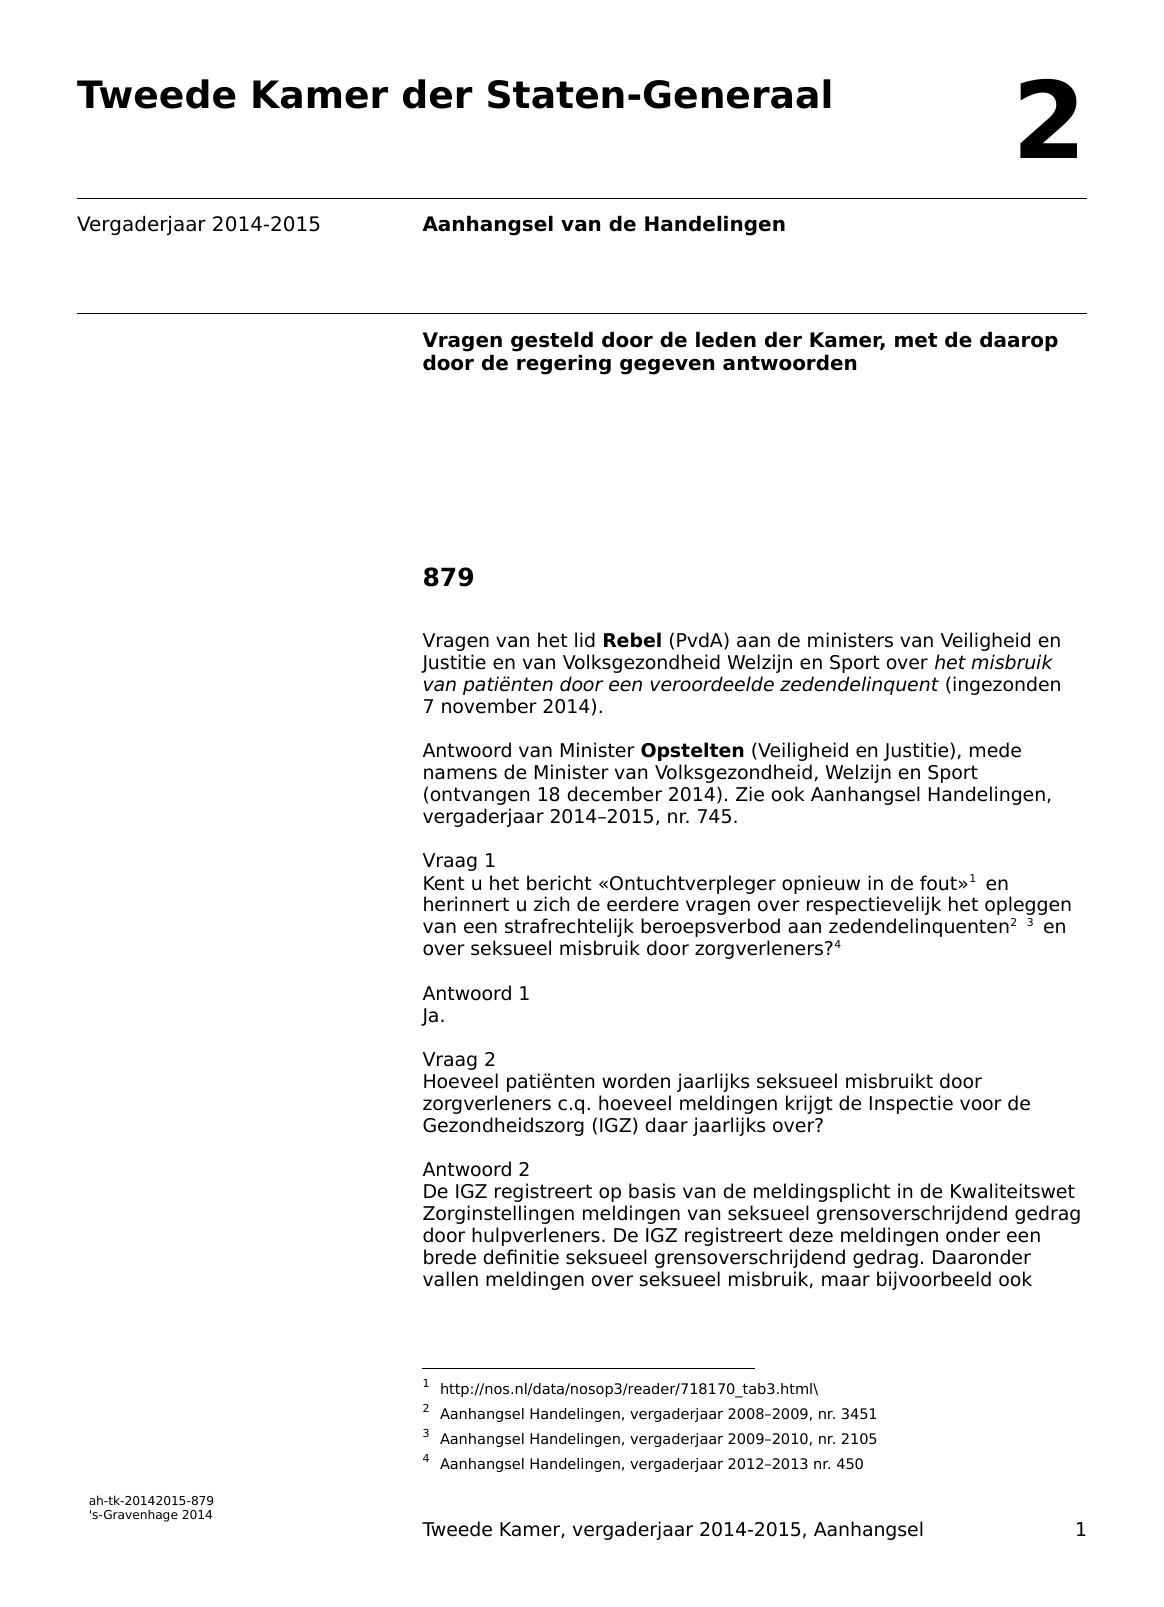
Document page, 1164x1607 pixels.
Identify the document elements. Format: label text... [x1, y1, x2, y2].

text Vraag 1 [422, 850, 1087, 872]
text Antwoord van Minister Opstelten (Veiligheid en Justitie), mede namens de Minister van Volksgezondheid, Welzijn en Sport (ontvangen 18 december 2014). Zie ook Aanhangsel Handelingen, vergaderjaar 2014–2015, nr. 745. [422, 740, 1087, 828]
text Aanhangsel Handelingen, vergaderjaar 2012–2013 nr. 450 [422, 1452, 1087, 1474]
text 879 [422, 563, 1087, 592]
table_cell [77, 314, 422, 375]
text 's-Gravenhage 2014 [88, 1508, 323, 1522]
text Vraag 2 [422, 1049, 1087, 1071]
table_cell Aanhangsel van de Handelingen [422, 199, 1087, 313]
text De IGZ registreert op basis van de meldingsplicht in de Kwaliteitswet Zorginstellingen meldingen van seksueel grensoverschrijdend gedrag door hulpverleners. De IGZ registreert deze meldingen onder een brede definitie seksueel grensoverschrijdend gedrag. Daaronder vallen meldingen over seksueel misbruik, maar bijvoorbeeld ook [422, 1181, 1087, 1291]
table_header 2 [886, 59, 1087, 198]
text Kent u het bericht «Ontuchtverpleger opnieuw in de fout» en herinnert u zich de eerdere vragen over respectievelijk het opleggen van een strafrechtelijk beroepsverbod aan zedendelinquenten en over seksueel misbruik door zorgverleners? [422, 872, 1087, 960]
table_header Tweede Kamer der Staten-Generaal [77, 59, 886, 198]
text Aanhangsel Handelingen, vergaderjaar 2009–2010, nr. 2105 [422, 1427, 1087, 1449]
text Hoeveel patiënten worden jaarlijks seksueel misbruikt door zorgverleners c.q. hoeveel meldingen krijgt de Inspectie voor de Gezondheidszorg (IGZ) daar jaarlijks over? [422, 1071, 1087, 1137]
text Aanhangsel Handelingen, vergaderjaar 2008–2009, nr. 3451 [422, 1402, 1087, 1424]
table_cell Vergaderjaar 2014-2015 [77, 199, 422, 313]
text Vragen van het lid Rebel (PvdA) aan de ministers van Veiligheid en Justitie en van Volksgezondheid Welzijn en Sport over het misbruik van patiënten door een veroordeelde zedendelinquent (ingezonden 7 november 2014). [422, 630, 1087, 718]
table_cell Vragen gesteld door de leden der Kamer, met de daarop door de regering gegeven antwoorden [422, 314, 1087, 375]
text ah-tk-20142015-879 [88, 1494, 323, 1508]
text http://nos.nl/data/nosop3/reader/718170_tab3.html\ [422, 1377, 1087, 1399]
text Ja. [422, 1004, 1087, 1026]
text Antwoord 1 [422, 982, 1087, 1004]
text Antwoord 2 [422, 1159, 1087, 1181]
